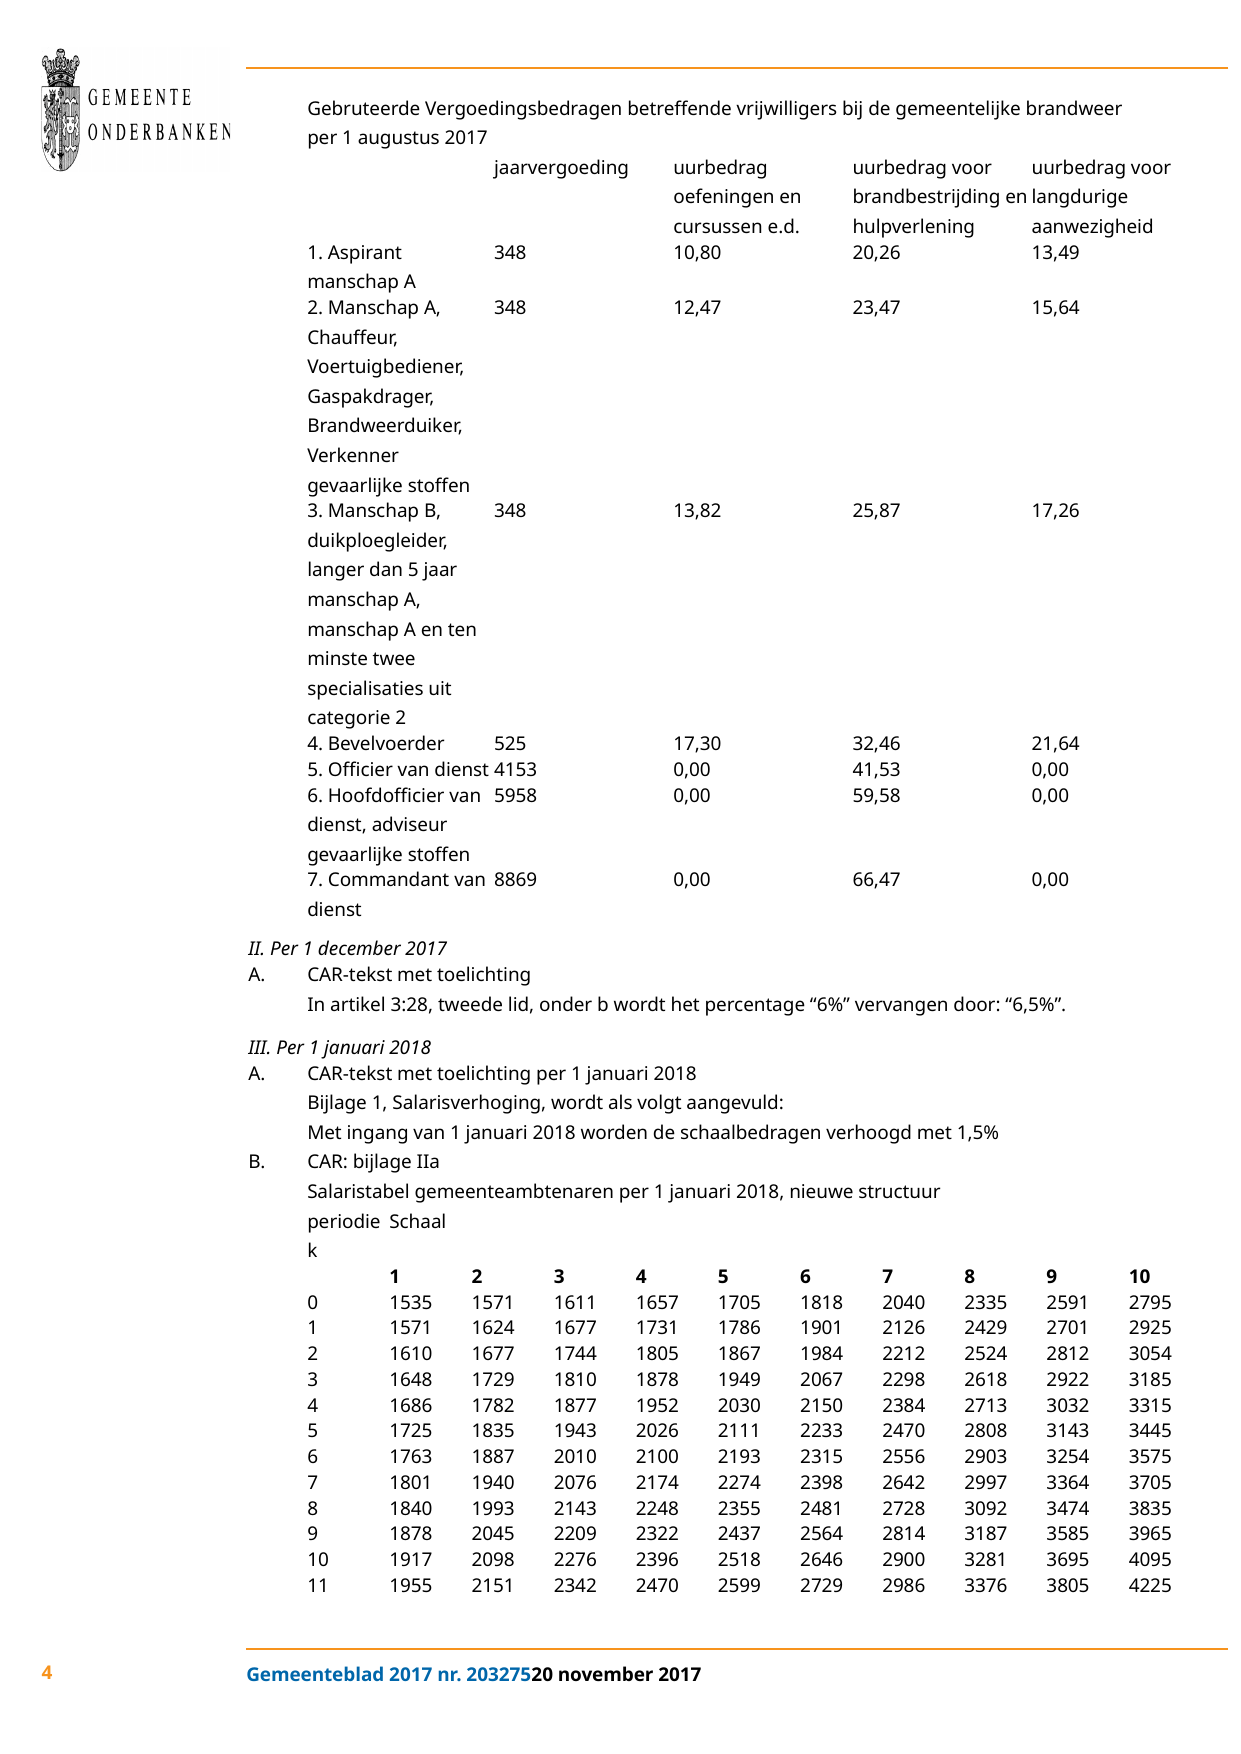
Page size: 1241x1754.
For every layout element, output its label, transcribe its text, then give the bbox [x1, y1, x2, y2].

table_cell 2518 [718, 1546, 800, 1572]
table_cell 3835 [1129, 1495, 1211, 1520]
table_cell 1835 [471, 1418, 553, 1443]
table_cell 8 [964, 1263, 1046, 1289]
table_cell 2922 [1046, 1366, 1128, 1392]
table_cell 2342 [554, 1572, 636, 1598]
table_cell 2429 [964, 1315, 1046, 1340]
table_cell 3185 [1129, 1366, 1211, 1392]
table_cell 8869 [494, 867, 673, 922]
table_cell 2986 [882, 1572, 964, 1598]
table_cell 3965 [1129, 1520, 1211, 1546]
table_cell 1943 [554, 1418, 636, 1443]
list Bijlage 1, Salarisverhoging, wordt als volgt aangevuld: [248, 1089, 1152, 1115]
table_cell 3695 [1046, 1546, 1128, 1572]
table_cell 2045 [471, 1520, 553, 1546]
table_cell 348 [494, 239, 673, 294]
table_cell 2599 [718, 1572, 800, 1598]
table_cell 2481 [800, 1495, 882, 1520]
table_cell 3575 [1129, 1443, 1211, 1469]
table_cell 525 [494, 730, 673, 756]
table_cell 1729 [471, 1366, 553, 1392]
table_cell 1917 [389, 1546, 471, 1572]
table_cell 2026 [636, 1418, 718, 1443]
table_cell 2900 [882, 1546, 964, 1572]
table_cell 2808 [964, 1418, 1046, 1443]
table_cell 1686 [389, 1392, 471, 1417]
table_cell 2 [307, 1340, 389, 1366]
table_cell 2030 [718, 1392, 800, 1417]
table_cell 2010 [554, 1443, 636, 1469]
list Salaristabel gemeenteambtenaren per 1 januari 2018, nieuwe structuur [248, 1178, 1152, 1204]
table_cell 1955 [389, 1572, 471, 1598]
table_cell 1648 [389, 1366, 471, 1392]
table_header jaarvergoeding [494, 154, 673, 239]
table_cell 1993 [471, 1495, 553, 1520]
table_cell 7 [307, 1469, 389, 1495]
table_cell 4 [636, 1263, 718, 1289]
table_cell 1571 [389, 1315, 471, 1340]
table_cell 41,53 [852, 756, 1031, 782]
table_cell 1940 [471, 1469, 553, 1495]
table_cell 1610 [389, 1340, 471, 1366]
table_cell 2903 [964, 1443, 1046, 1469]
table_cell 2212 [882, 1340, 964, 1366]
table_cell 2233 [800, 1418, 882, 1443]
table_cell 1657 [636, 1289, 718, 1314]
table_cell 2642 [882, 1469, 964, 1495]
table_cell 6 [307, 1443, 389, 1469]
table_cell 2618 [964, 1366, 1046, 1392]
table_cell 1810 [554, 1366, 636, 1392]
table_cell 3092 [964, 1495, 1046, 1520]
table_cell 1867 [718, 1340, 800, 1366]
table_cell 9 [307, 1520, 389, 1546]
table_cell 5 [718, 1263, 800, 1289]
table_cell 2276 [554, 1546, 636, 1572]
table_cell 0 [307, 1289, 389, 1314]
table_cell 1901 [800, 1315, 882, 1340]
table_cell 32,46 [852, 730, 1031, 756]
table_cell 1624 [471, 1315, 553, 1340]
table_cell 2076 [554, 1469, 636, 1495]
table_cell 2067 [800, 1366, 882, 1392]
table_cell 66,47 [852, 867, 1031, 922]
table_cell 3805 [1046, 1572, 1128, 1598]
table_cell 6 [800, 1263, 882, 1289]
table_cell 0,00 [1031, 782, 1211, 867]
table_cell 59,58 [852, 782, 1031, 867]
table_cell 2812 [1046, 1340, 1128, 1366]
table_cell 2729 [800, 1572, 882, 1598]
table_cell 2 [471, 1263, 553, 1289]
table_cell 2100 [636, 1443, 718, 1469]
table_cell 2126 [882, 1315, 964, 1340]
table_cell 2701 [1046, 1315, 1128, 1340]
table_cell 1984 [800, 1340, 882, 1366]
table_cell 23,47 [852, 294, 1031, 497]
table_cell 348 [494, 294, 673, 497]
table_cell 13,82 [673, 498, 852, 730]
table_cell 3032 [1046, 1392, 1128, 1417]
table_cell 4095 [1129, 1546, 1211, 1572]
table_cell 2248 [636, 1495, 718, 1520]
table_cell 9 [1046, 1263, 1128, 1289]
table_cell 1877 [554, 1392, 636, 1417]
table_cell 2151 [471, 1572, 553, 1598]
table_cell 3474 [1046, 1495, 1128, 1520]
table_cell 20,26 [852, 239, 1031, 294]
table_cell 2646 [800, 1546, 882, 1572]
table_cell 1782 [471, 1392, 553, 1417]
table_cell 5. Officier van dienst [307, 756, 494, 782]
table_cell 1805 [636, 1340, 718, 1366]
table_cell 1731 [636, 1315, 718, 1340]
table_cell 2398 [800, 1469, 882, 1495]
table_cell 2355 [718, 1495, 800, 1520]
table_cell 2396 [636, 1546, 718, 1572]
table_cell 10 [307, 1546, 389, 1572]
table_cell 1. Aspirant manschap A [307, 239, 494, 294]
table_cell [307, 1263, 389, 1289]
table_cell 2298 [882, 1366, 964, 1392]
table_cell 3705 [1129, 1469, 1211, 1495]
table_cell 8 [307, 1495, 389, 1520]
table_cell 2098 [471, 1546, 553, 1572]
table_cell 3585 [1046, 1520, 1128, 1546]
table_cell 3143 [1046, 1418, 1128, 1443]
table_cell 17,26 [1031, 498, 1211, 730]
table_cell 3187 [964, 1520, 1046, 1546]
table_cell 2556 [882, 1443, 964, 1469]
table_cell 1611 [554, 1289, 636, 1314]
table_cell 2470 [882, 1418, 964, 1443]
table_cell 2174 [636, 1469, 718, 1495]
table_cell 1786 [718, 1315, 800, 1340]
table_cell 1840 [389, 1495, 471, 1520]
table_cell 1 [307, 1315, 389, 1340]
table_cell 1677 [554, 1315, 636, 1340]
table_cell 4. Bevelvoerder [307, 730, 494, 756]
table_cell 2997 [964, 1469, 1046, 1495]
table_cell 4225 [1129, 1572, 1211, 1598]
table_cell 3054 [1129, 1340, 1211, 1366]
table_cell 1535 [389, 1289, 471, 1314]
table_cell 1949 [718, 1366, 800, 1392]
text II. Per 1 december 2017 [248, 936, 1152, 961]
table_cell 2322 [636, 1520, 718, 1546]
table_cell 13,49 [1031, 239, 1211, 294]
list CAR-tekst met toelichting [248, 961, 1152, 987]
table_cell 0,00 [673, 867, 852, 922]
table_cell 2150 [800, 1392, 882, 1417]
table_cell 2384 [882, 1392, 964, 1417]
picture [41, 47, 231, 172]
table_cell 5958 [494, 782, 673, 867]
table_cell 7 [882, 1263, 964, 1289]
table_cell 21,64 [1031, 730, 1211, 756]
table_cell 1952 [636, 1392, 718, 1417]
table_cell 1744 [554, 1340, 636, 1366]
table_cell 5 [307, 1418, 389, 1443]
table_header Schaal [389, 1208, 1211, 1263]
table_cell 17,30 [673, 730, 852, 756]
table_cell 2564 [800, 1520, 882, 1546]
table_cell 15,64 [1031, 294, 1211, 497]
table_cell 3 [554, 1263, 636, 1289]
table_cell 2713 [964, 1392, 1046, 1417]
list CAR-tekst met toelichting per 1 januari 2018 [248, 1060, 1152, 1086]
table_cell 0,00 [673, 756, 852, 782]
table_cell 3 [307, 1366, 389, 1392]
table_cell 2814 [882, 1520, 964, 1546]
table_cell 3254 [1046, 1443, 1128, 1469]
table_cell 1705 [718, 1289, 800, 1314]
list In artikel 3:28, tweede lid, onder b wordt het percentage “6%” vervangen door: “6,5%”. [248, 991, 1152, 1017]
table_cell 2193 [718, 1443, 800, 1469]
table_cell 1887 [471, 1443, 553, 1469]
table_cell 1 [389, 1263, 471, 1289]
table_cell 2728 [882, 1495, 964, 1520]
table_cell 1763 [389, 1443, 471, 1469]
table_cell 2524 [964, 1340, 1046, 1366]
table_cell 2. Manschap A, Chauffeur, Voertuigbediener, Gaspakdrager, Brandweerduiker, Verkenner gevaarlijke stoffen [307, 294, 494, 497]
table_cell 1677 [471, 1340, 553, 1366]
table_cell 2335 [964, 1289, 1046, 1314]
table_cell 1878 [636, 1366, 718, 1392]
table_cell 2274 [718, 1469, 800, 1495]
table_cell 0,00 [1031, 756, 1211, 782]
table_cell 4153 [494, 756, 673, 782]
table_cell 2040 [882, 1289, 964, 1314]
table_cell 1725 [389, 1418, 471, 1443]
table_header [307, 154, 494, 239]
table_cell 12,47 [673, 294, 852, 497]
table_cell 2143 [554, 1495, 636, 1520]
table_cell 1878 [389, 1520, 471, 1546]
table_cell 3281 [964, 1546, 1046, 1572]
table_cell 2315 [800, 1443, 882, 1469]
table_cell 2795 [1129, 1289, 1211, 1314]
table_cell 0,00 [673, 782, 852, 867]
table_cell 2925 [1129, 1315, 1211, 1340]
table_cell 6. Hoofdofficier van dienst, adviseur gevaarlijke stoffen [307, 782, 494, 867]
table_header uurbedrag voor langdurige aanwezigheid [1031, 154, 1211, 239]
table_cell 11 [307, 1572, 389, 1598]
table_cell 2591 [1046, 1289, 1128, 1314]
table_header uurbedrag oefeningen en cursussen e.d. [673, 154, 852, 239]
table_cell 7. Commandant van dienst [307, 867, 494, 922]
table_cell 0,00 [1031, 867, 1211, 922]
table_cell 1818 [800, 1289, 882, 1314]
table_cell 2470 [636, 1572, 718, 1598]
table_cell 2111 [718, 1418, 800, 1443]
table_cell 10 [1129, 1263, 1211, 1289]
table_cell 3376 [964, 1572, 1046, 1598]
table_cell 2437 [718, 1520, 800, 1546]
table_cell 3445 [1129, 1418, 1211, 1443]
table_cell 1801 [389, 1469, 471, 1495]
table_header periodiek [307, 1208, 389, 1263]
table_cell 3364 [1046, 1469, 1128, 1495]
table_cell 3. Manschap B, duikploegleider, langer dan 5 jaar manschap A, manschap A en ten minste twee specialisaties uit categorie 2 [307, 498, 494, 730]
table_cell 1571 [471, 1289, 553, 1314]
table_cell 348 [494, 498, 673, 730]
list CAR: bijlage IIa [248, 1148, 1152, 1174]
table_cell 25,87 [852, 498, 1031, 730]
list Gebruteerde Vergoedingsbedragen betreffende vrijwilligers bij de gemeentelijke brandweer per 1 augustus 2017 [248, 95, 1152, 150]
table_cell 4 [307, 1392, 389, 1417]
list Met ingang van 1 januari 2018 worden de schaalbedragen verhoogd met 1,5% [248, 1119, 1152, 1145]
table_header uurbedrag voor brandbestrijding en hulpverlening [852, 154, 1031, 239]
table_cell 10,80 [673, 239, 852, 294]
table_cell 2209 [554, 1520, 636, 1546]
text III. Per 1 januari 2018 [248, 1034, 1152, 1060]
table_cell 3315 [1129, 1392, 1211, 1417]
